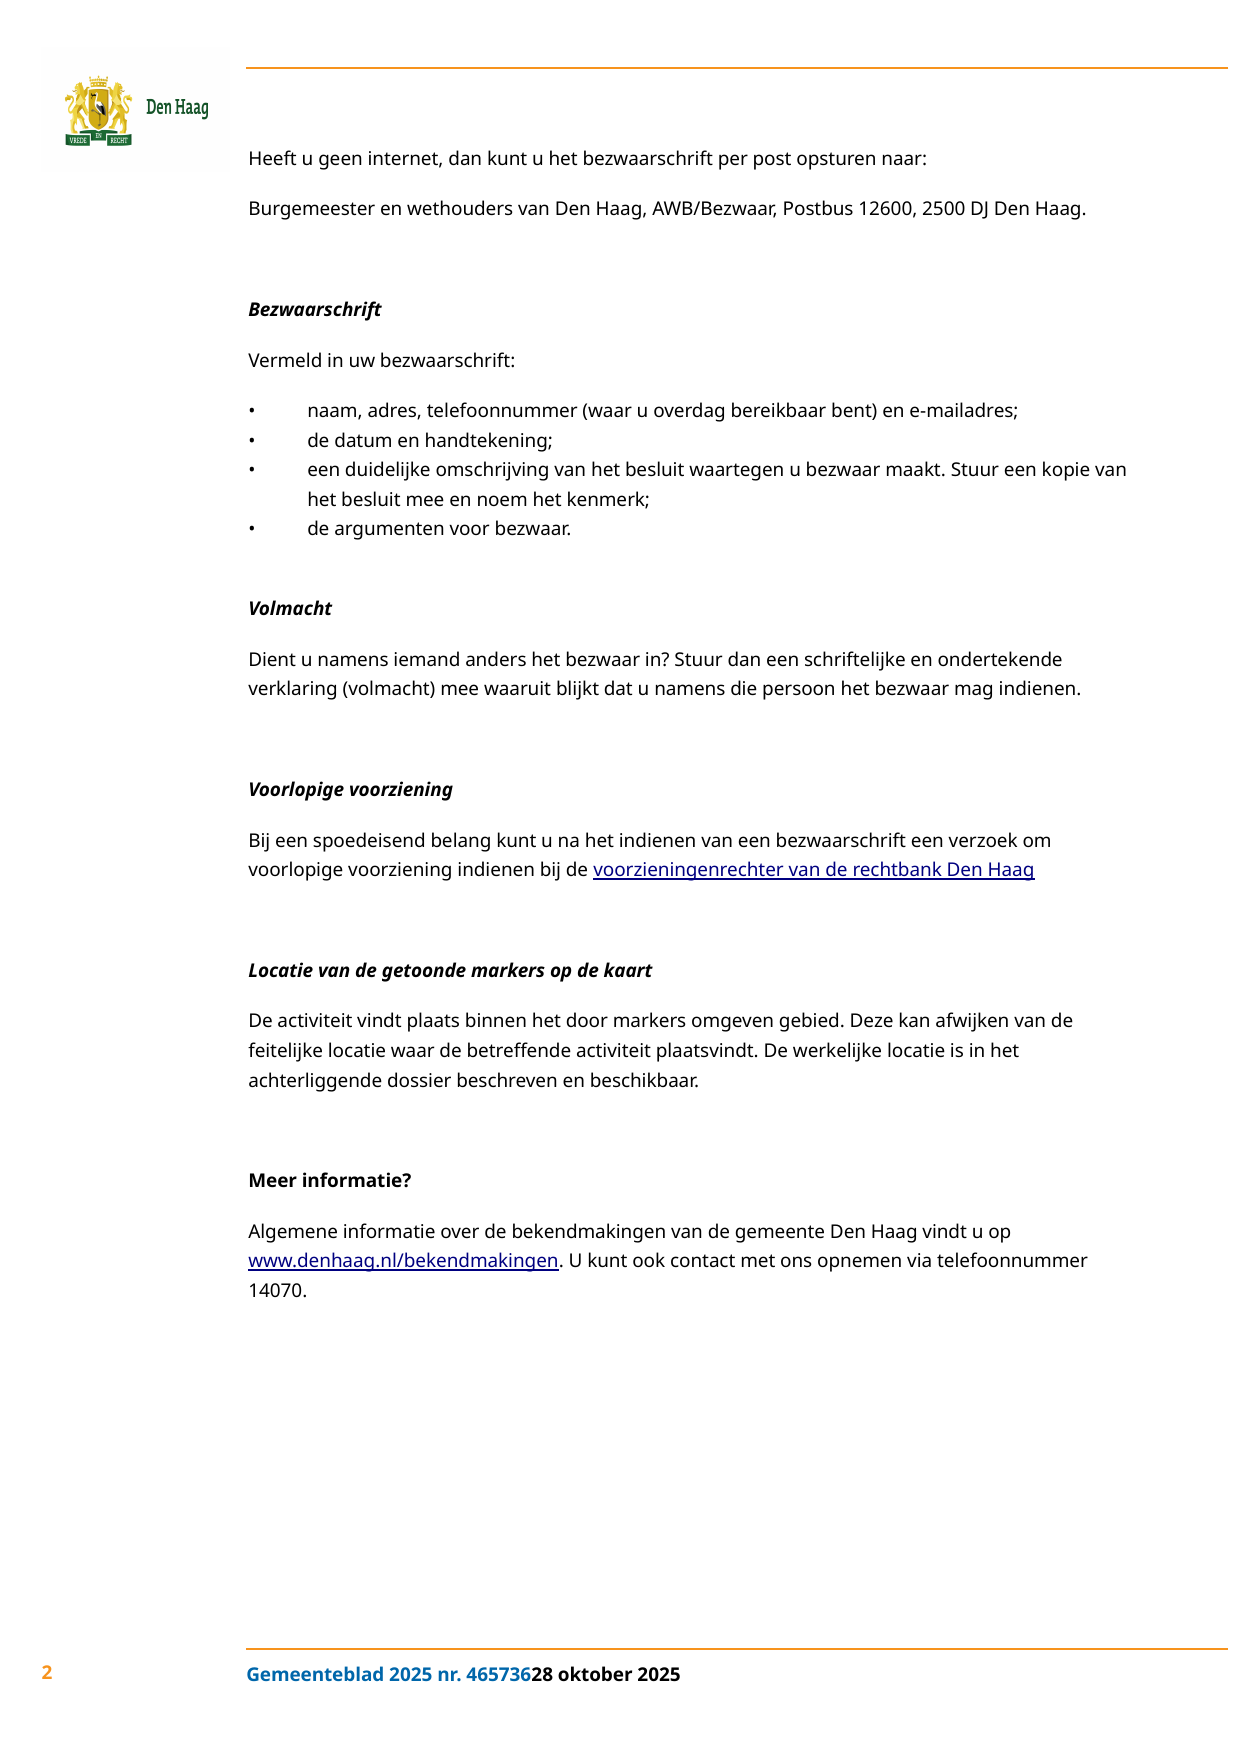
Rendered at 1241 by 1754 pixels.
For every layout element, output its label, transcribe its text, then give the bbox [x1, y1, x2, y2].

text Dient u namens iemand anders het bezwaar in? Stuur dan een schriftelijke en ondertekende verklaring (volmacht) mee waaruit blijkt dat u namens die persoon het bezwaar mag indienen. [248, 646, 1152, 701]
text Bezwaarschrift [248, 296, 1152, 322]
list naam, adres, telefoonnummer (waar u overdag bereikbaar bent) en e-mailadres; [248, 397, 1152, 423]
text Locatie van de getoonde markers op de kaart [248, 957, 1152, 983]
text Meer informatie? [248, 1168, 1152, 1193]
picture [41, 47, 231, 172]
text Voorlopige voorziening [248, 776, 1152, 802]
list de argumenten voor bezwaar. [248, 516, 1152, 541]
list de datum en handtekening; [248, 427, 1152, 453]
text Volmacht [248, 596, 1152, 621]
text Bij een spoedeisend belang kunt u na het indienen van een bezwaarschrift een verzoek om voorlopige voorziening indienen bij de voorzieningenrechter van de rechtbank Den Haag [248, 827, 1152, 882]
text Algemene informatie over de bekendmakingen van de gemeente Den Haag vindt u op www.denhaag.nl/bekendmakingen. U kunt ook contact met ons opnemen via telefoonnummer 14070. [248, 1218, 1152, 1303]
text Heeft u geen internet, dan kunt u het bezwaarschrift per post opsturen naar: [248, 145, 1152, 171]
text Burgemeester en wethouders van Den Haag, AWB/Bezwaar, Postbus 12600, 2500 DJ Den Haag. [248, 196, 1152, 221]
list een duidelijke omschrijving van het besluit waartegen u bezwaar maakt. Stuur een kopie van het besluit mee en noem het kenmerk; [248, 456, 1152, 512]
text Vermeld in uw bezwaarschrift: [248, 347, 1152, 373]
text De activiteit vindt plaats binnen het door markers omgeven gebied. Deze kan afwijken van de feitelijke locatie waar de betreffende activiteit plaatsvindt. De werkelijke locatie is in het achterliggende dossier beschreven en beschikbaar. [248, 1008, 1152, 1093]
